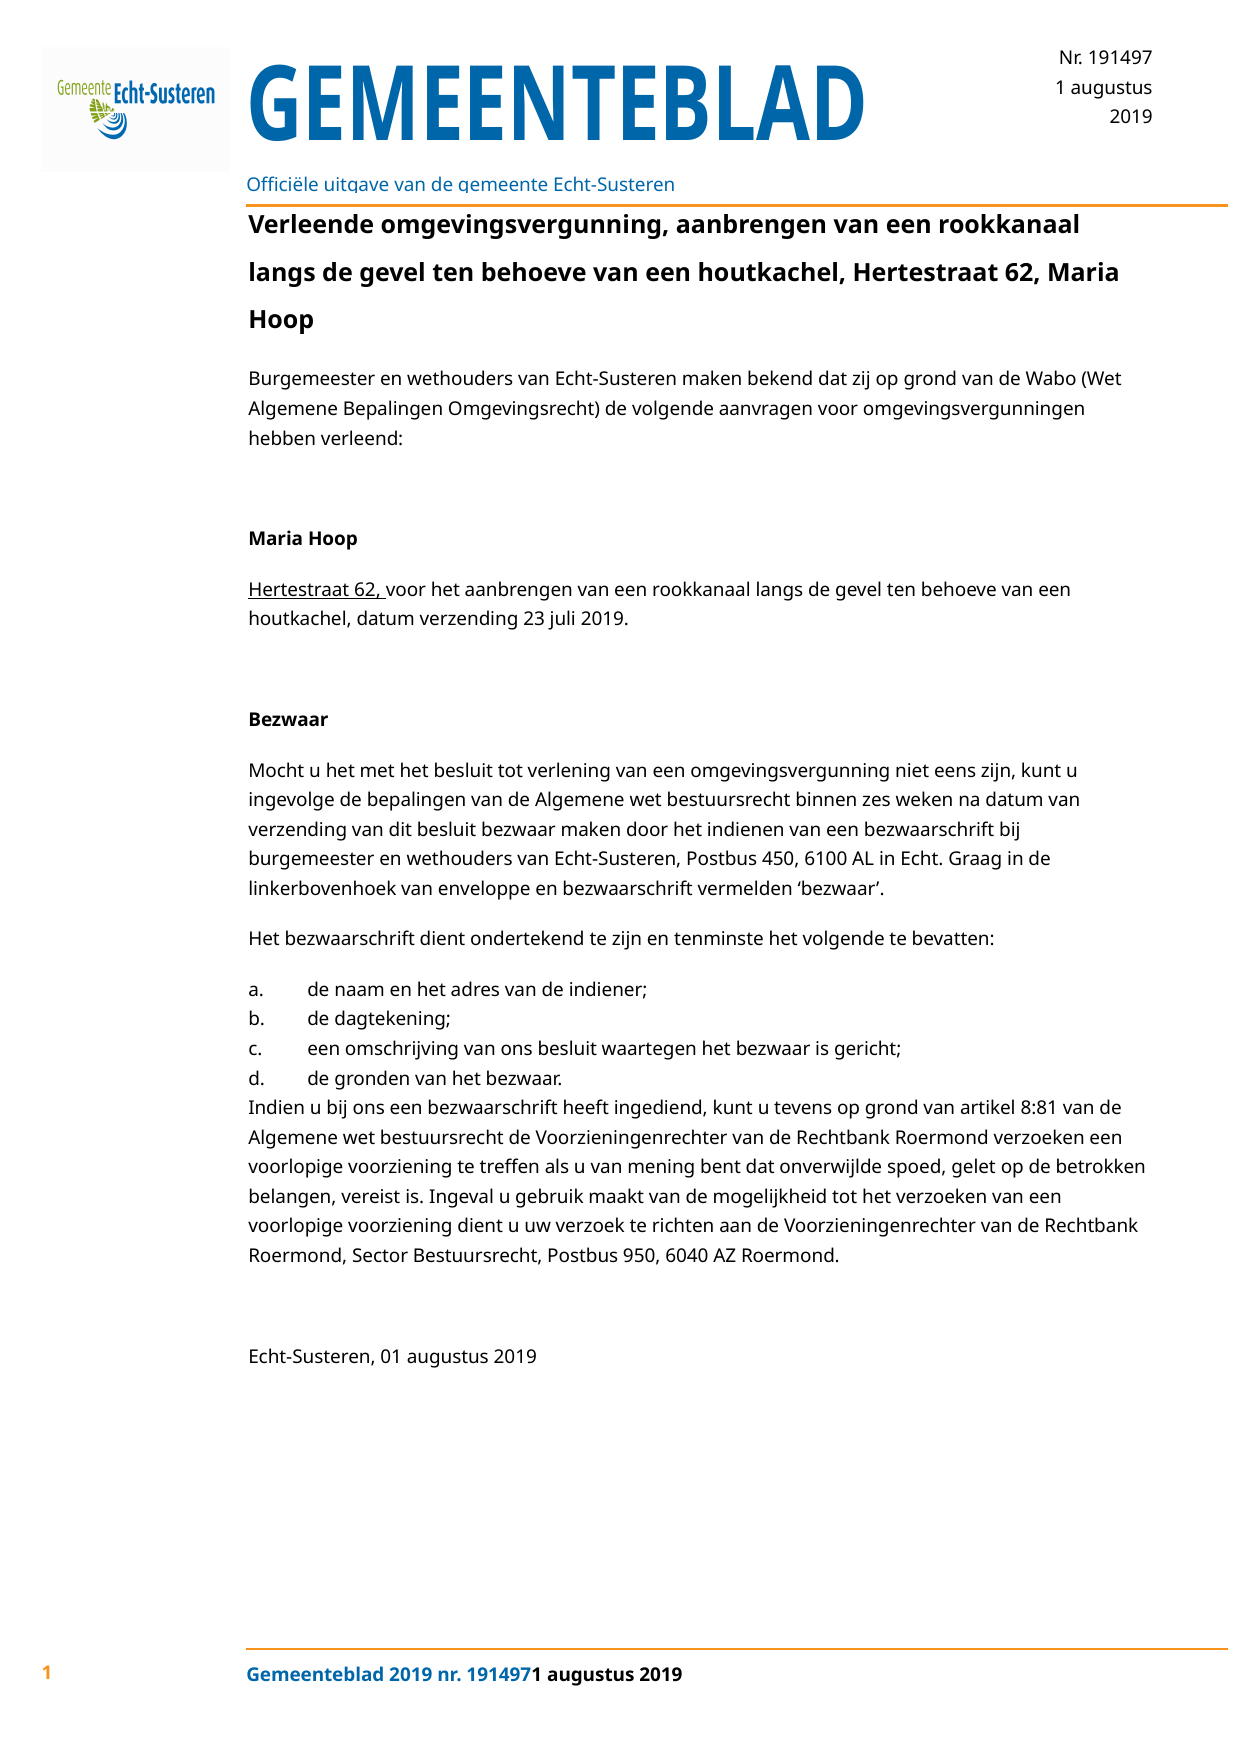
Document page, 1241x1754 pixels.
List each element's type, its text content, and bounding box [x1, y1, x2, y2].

text Indien u bij ons een bezwaarschrift heeft ingediend, kunt u tevens op grond van artikel 8:81 van de Algemene wet bestuursrecht de Voorzieningenrechter van de Rechtbank Roermond verzoeken een voorlopige voorziening te treffen als u van mening bent dat onverwijlde spoed, gelet op de betrokken belangen, vereist is. Ingeval u gebruik maakt van de mogelijkheid tot het verzoeken van een voorlopige voorziening dient u uw verzoek te richten aan de Voorzieningenrechter van de Rechtbank Roermond, Sector Bestuursrecht, Postbus 950, 6040 AZ Roermond. [248, 1094, 1152, 1268]
list de gronden van het bezwaar. [248, 1065, 1152, 1090]
list een omschrijving van ons besluit waartegen het bezwaar is gericht; [248, 1035, 1152, 1061]
text Echt-Susteren, 01 augustus 2019 [248, 1343, 1152, 1369]
list de dagtekening; [248, 1006, 1152, 1031]
text Verleende omgevingsvergunning, aanbrengen van een rookkanaal langs de gevel ten behoeve van een houtkachel, Hertestraat 62, Maria Hoop [248, 207, 1152, 336]
text Hertestraat 62, voor het aanbrengen van een rookkanaal langs de gevel ten behoeve van een houtkachel, datum verzending 23 juli 2019. [248, 576, 1152, 631]
picture [41, 47, 231, 172]
text Maria Hoop [248, 526, 1152, 551]
text Burgemeester en wethouders van Echt-Susteren maken bekend dat zij op grond van de Wabo (Wet Algemene Bepalingen Omgevingsrecht) de volgende aanvragen voor omgevingsvergunningen hebben verleend: [248, 366, 1152, 450]
text Het bezwaarschrift dient ondertekend te zijn en tenminste het volgende te bevatten: [248, 926, 1152, 951]
text Mocht u het met het besluit tot verlening van een omgevingsvergunning niet eens zijn, kunt u ingevolge de bepalingen van de Algemene wet bestuursrecht binnen zes weken na datum van verzending van dit besluit bezwaar maken door het indienen van een bezwaarschrift bij burgemeester en wethouders van Echt-Susteren, Postbus 450, 6100 AL in Echt. Graag in de linkerbovenhoek van enveloppe en bezwaarschrift vermelden ‘bezwaar’. [248, 757, 1152, 901]
text Bezwaar [248, 706, 1152, 732]
list de naam en het adres van de indiener; [248, 976, 1152, 1002]
